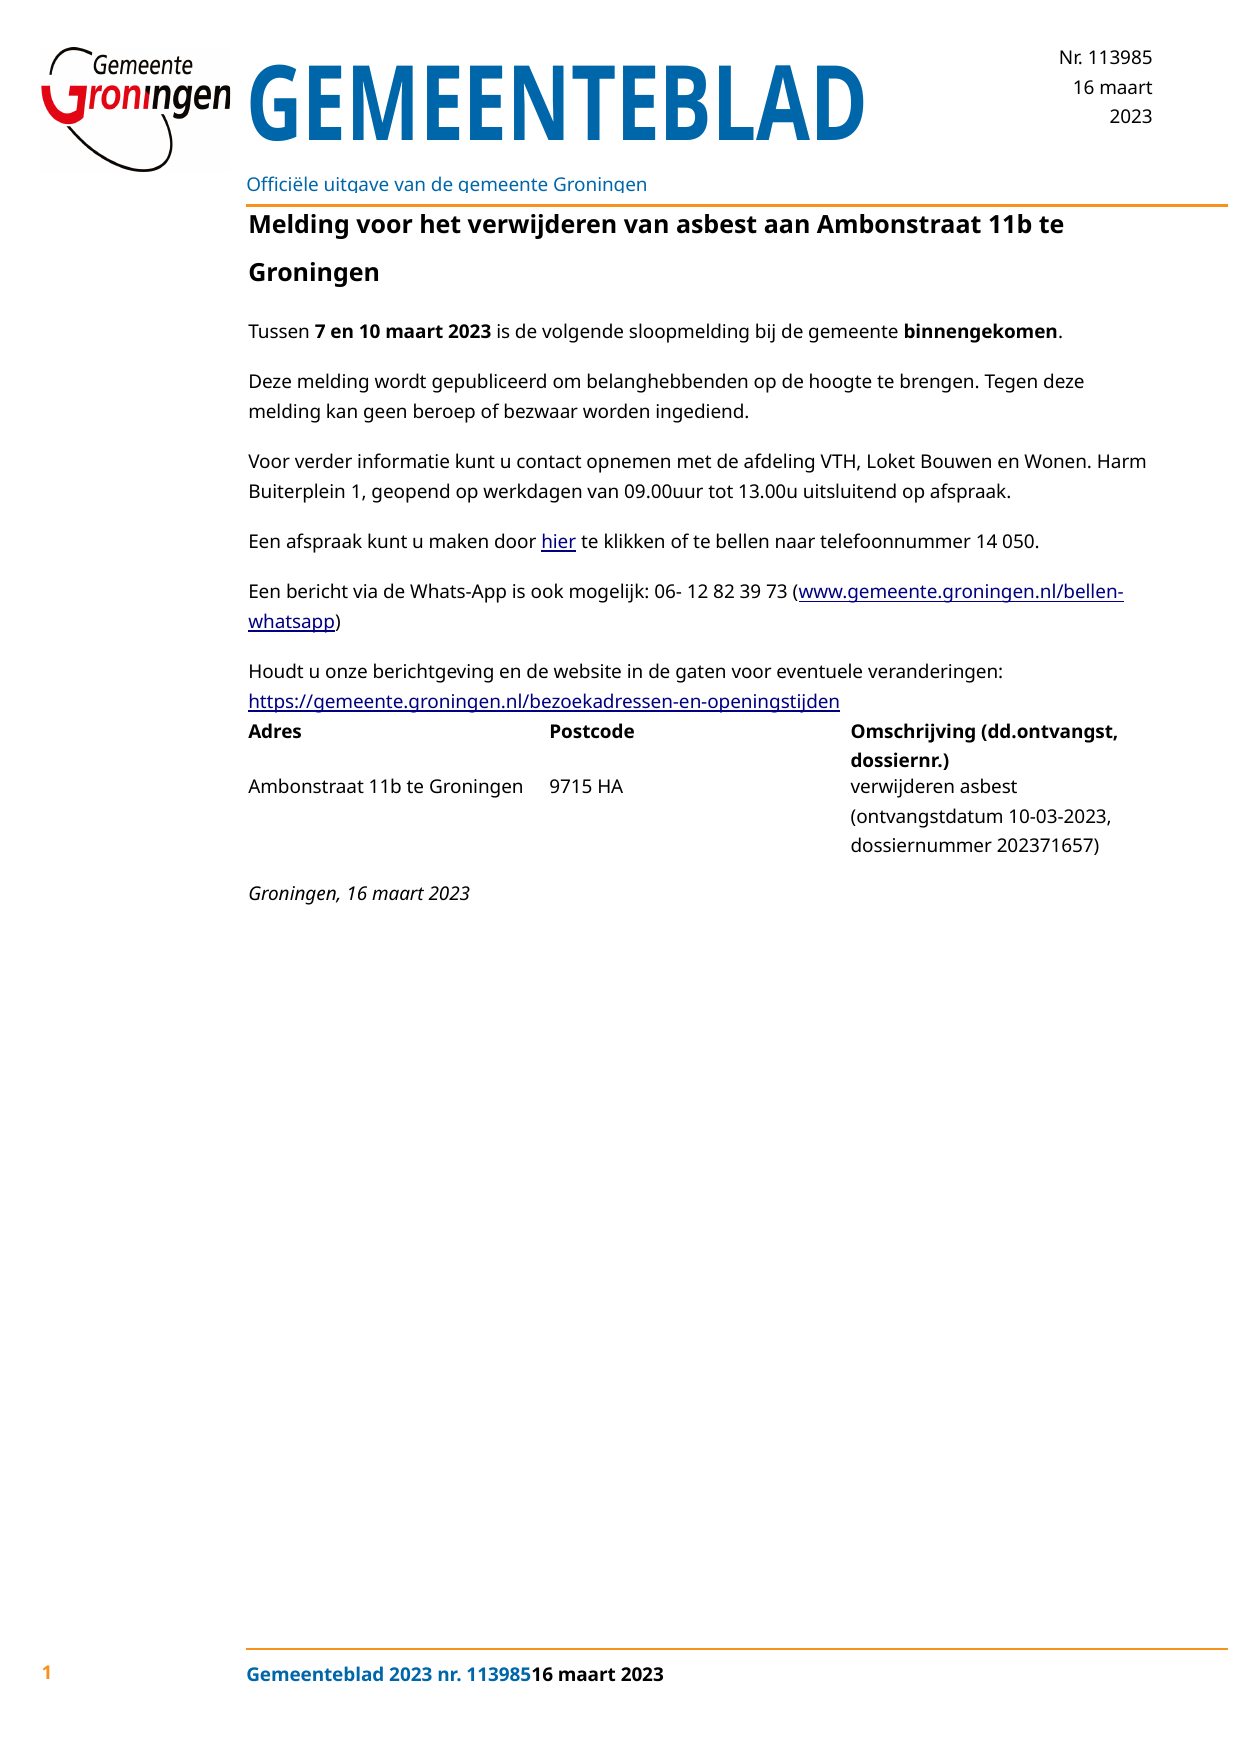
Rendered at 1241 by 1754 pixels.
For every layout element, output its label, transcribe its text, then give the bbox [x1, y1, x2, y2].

text Melding voor het verwijderen van asbest aan Ambonstraat 11b te Groningen [248, 207, 1152, 288]
table_cell 9715 HA [549, 773, 850, 858]
picture [41, 47, 231, 172]
text Tussen 7 en 10 maart 2023 is de volgende sloopmelding bij de gemeente binnengekomen. [248, 318, 1152, 344]
text Een bericht via de Whats-App is ook mogelijk: 06- 12 82 39 73 (www.gemeente.groningen.nl/bellen-whatsapp) [248, 579, 1152, 634]
table_cell verwijderen asbest (ontvangstdatum 10-03-2023, dossiernummer 202371657) [850, 773, 1152, 858]
table_header Postcode [549, 718, 850, 773]
table_header Omschrijving (dd.ontvangst, dossiernr.) [850, 718, 1152, 773]
table_cell Ambonstraat 11b te Groningen [248, 773, 549, 858]
text Voor verder informatie kunt u contact opnemen met de afdeling VTH, Loket Bouwen en Wonen. Harm Buiterplein 1, geopend op werkdagen van 09.00uur tot 13.00u uitsluitend op afspraak. [248, 448, 1152, 504]
table_header Adres [248, 718, 549, 773]
text Groningen, 16 maart 2023 [248, 880, 1152, 905]
text Houdt u onze berichtgeving en de website in de gaten voor eventuele veranderingen: https://gemeente.groningen.nl/bezoekadressen-en-openingstijden [248, 659, 1152, 714]
text Deze melding wordt gepubliceerd om belanghebbenden op de hoogte te brengen. Tegen deze melding kan geen beroep of bezwaar worden ingediend. [248, 368, 1152, 424]
text Een afspraak kunt u maken door hier te klikken of te bellen naar telefoonnummer 14 050. [248, 528, 1152, 554]
